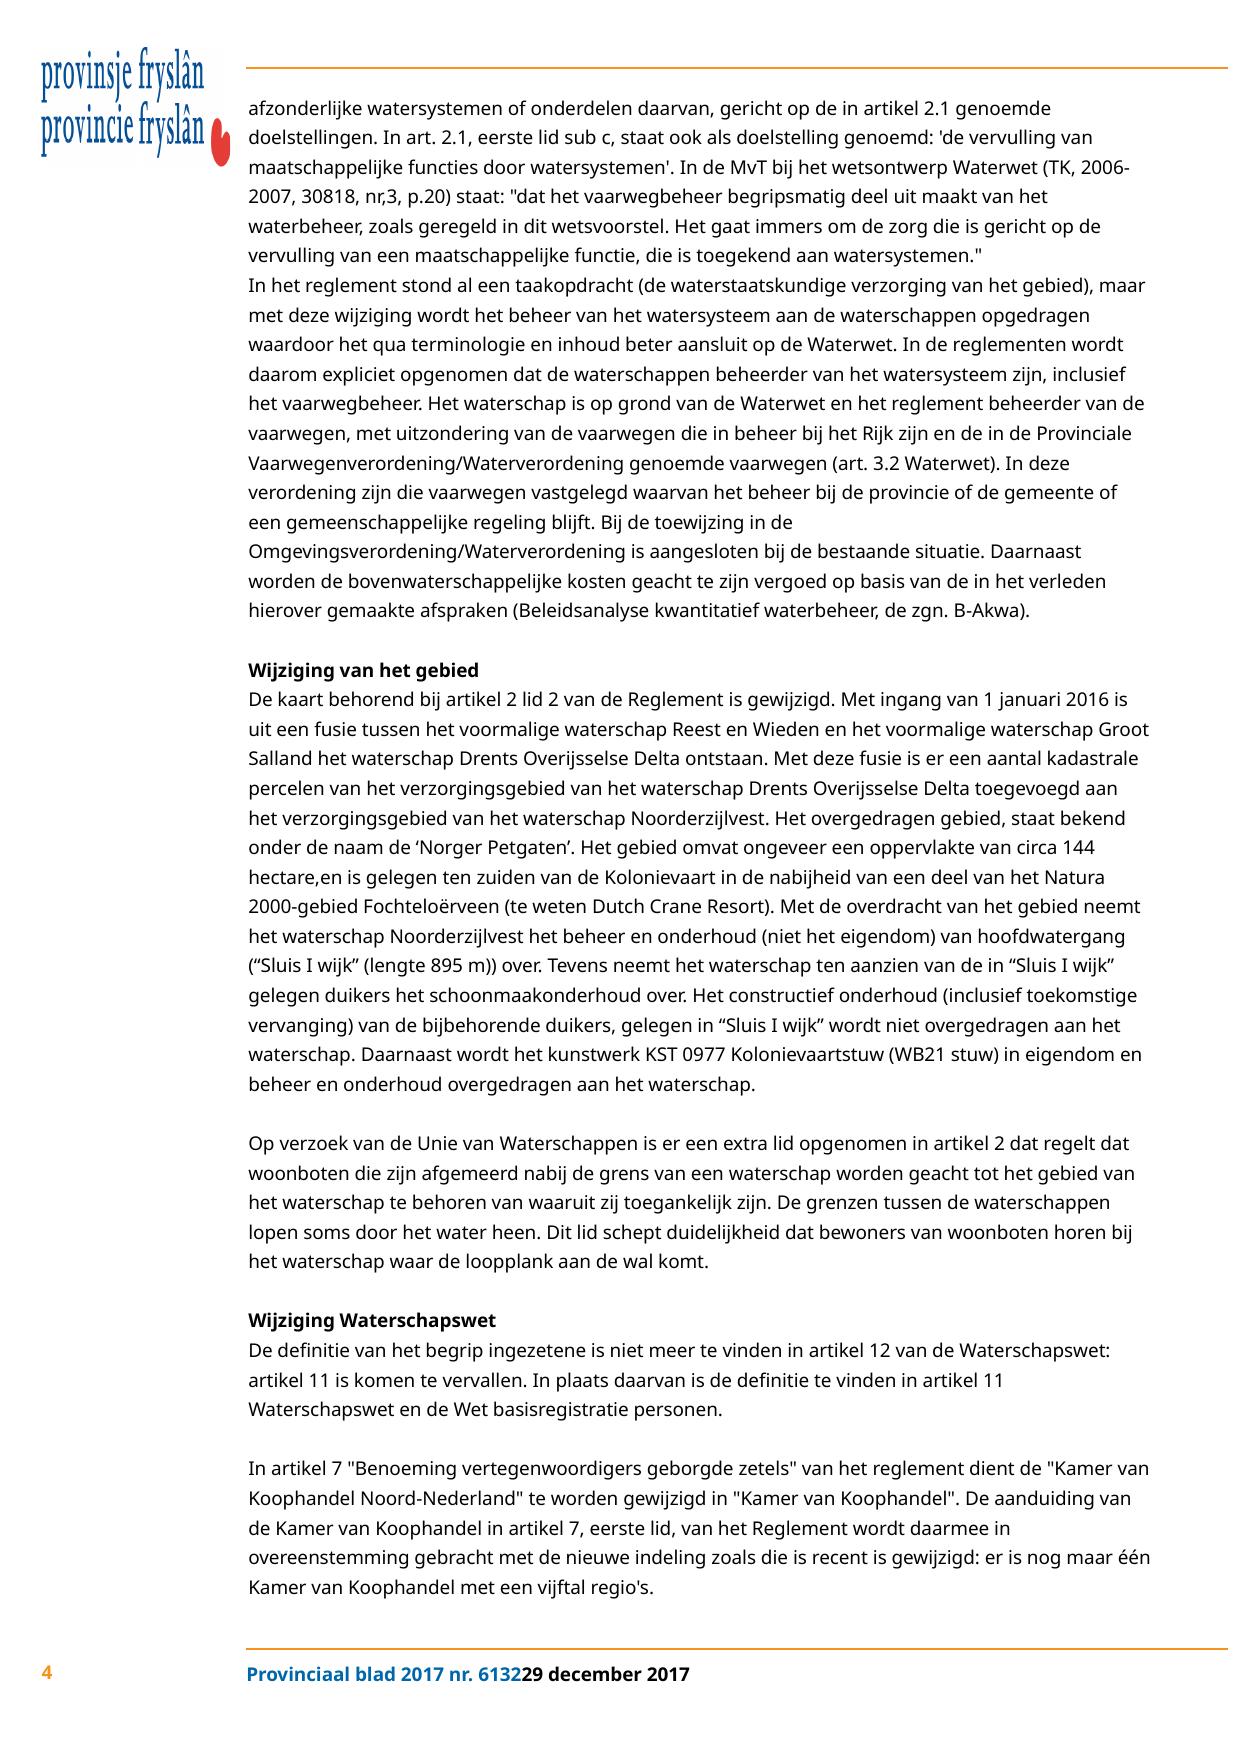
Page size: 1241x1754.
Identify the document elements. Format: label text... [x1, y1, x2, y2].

text In artikel 7 "Benoeming vertegenwoordigers geborgde zetels" van het reglement dient de "Kamer van Koophandel Noord-Nederland" te worden gewijzigd in "Kamer van Koophandel". De aanduiding van de Kamer van Koophandel in artikel 7, eerste lid, van het Reglement wordt daarmee in overeenstemming gebracht met de nieuwe indeling zoals die is recent is gewijzigd: er is nog maar één Kamer van Koophandel met een vijftal regio's. [248, 1456, 1152, 1600]
text In het reglement stond al een taakopdracht (de waterstaatskundige verzorging van het gebied), maar met deze wijziging wordt het beheer van het watersysteem aan de waterschappen opgedragen waardoor het qua terminologie en inhoud beter aansluit op de Waterwet. In de reglementen wordt daarom expliciet opgenomen dat de waterschappen beheerder van het watersysteem zijn, inclusief het vaarwegbeheer. Het waterschap is op grond van de Waterwet en het reglement beheerder van de vaarwegen, met uitzondering van de vaarwegen die in beheer bij het Rijk zijn en de in de Provinciale Vaarwegenverordening/Waterverordening genoemde vaarwegen (art. 3.2 Waterwet). In deze verordening zijn die vaarwegen vastgelegd waarvan het beheer bij de provincie of de gemeente of een gemeenschappelijke regeling blijft. Bij de toewijzing in de Omgevingsverordening/Waterverordening is aangesloten bij de bestaande situatie. Daarnaast worden de bovenwaterschappelijke kosten geacht te zijn vergoed op basis van de in het verleden hierover gemaakte afspraken (Beleidsanalyse kwantitatief waterbeheer, de zgn. B-Akwa). [248, 272, 1152, 623]
text afzonderlijke watersystemen of onderdelen daarvan, gericht op de in artikel 2.1 genoemde doelstellingen. In art. 2.1, eerste lid sub c, staat ook als doelstelling genoemd: 'de vervulling van maatschappelijke functies door watersystemen'. In de MvT bij het wetsontwerp Waterwet (TK, 2006-2007, 30818, nr,3, p.20) staat: "dat het vaarwegbeheer begripsmatig deel uit maakt van het waterbeheer, zoals geregeld in dit wetsvoorstel. Het gaat immers om de zorg die is gericht op de vervulling van een maatschappelijke functie, die is toegekend aan watersystemen." [248, 95, 1152, 268]
picture [41, 47, 231, 172]
text Wijziging van het gebied [248, 657, 1152, 683]
text De kaart behorend bij artikel 2 lid 2 van de Reglement is gewijzigd. Met ingang van 1 januari 2016 is uit een fusie tussen het voormalige waterschap Reest en Wieden en het voormalige waterschap Groot Salland het waterschap Drents Overijsselse Delta ontstaan. Met deze fusie is er een aantal kadastrale percelen van het verzorgingsgebied van het waterschap Drents Overijsselse Delta toegevoegd aan het verzorgingsgebied van het waterschap Noorderzijlvest. Het overgedragen gebied, staat bekend onder de naam de ‘Norger Petgaten’. Het gebied omvat ongeveer een oppervlakte van circa 144 hectare,en is gelegen ten zuiden van de Kolonievaart in de nabijheid van een deel van het Natura 2000-gebied Fochteloërveen (te weten Dutch Crane Resort). Met de overdracht van het gebied neemt het waterschap Noorderzijlvest het beheer en onderhoud (niet het eigendom) van hoofdwatergang (“Sluis I wijk” (lengte 895 m)) over. Tevens neemt het waterschap ten aanzien van de in “Sluis I wijk” gelegen duikers het schoonmaakonderhoud over. Het constructief onderhoud (inclusief toekomstige vervanging) van de bijbehorende duikers, gelegen in “Sluis I wijk” wordt niet overgedragen aan het waterschap. Daarnaast wordt het kunstwerk KST 0977 Kolonievaartstuw (WB21 stuw) in eigendom en beheer en onderhoud overgedragen aan het waterschap. [248, 686, 1152, 1097]
text De definitie van het begrip ingezetene is niet meer te vinden in artikel 12 van de Waterschapswet: artikel 11 is komen te vervallen. In plaats daarvan is de definitie te vinden in artikel 11 Waterschapswet en de Wet basisregistratie personen. [248, 1337, 1152, 1422]
text Wijziging Waterschapswet [248, 1308, 1152, 1333]
text Op verzoek van de Unie van Waterschappen is er een extra lid opgenomen in artikel 2 dat regelt dat woonboten die zijn afgemeerd nabij de grens van een waterschap worden geacht tot het gebied van het waterschap te behoren van waaruit zij toegankelijk zijn. De grenzen tussen de waterschappen lopen soms door het water heen. Dit lid schept duidelijkheid dat bewoners van woonboten horen bij het waterschap waar de loopplank aan de wal komt. [248, 1130, 1152, 1274]
